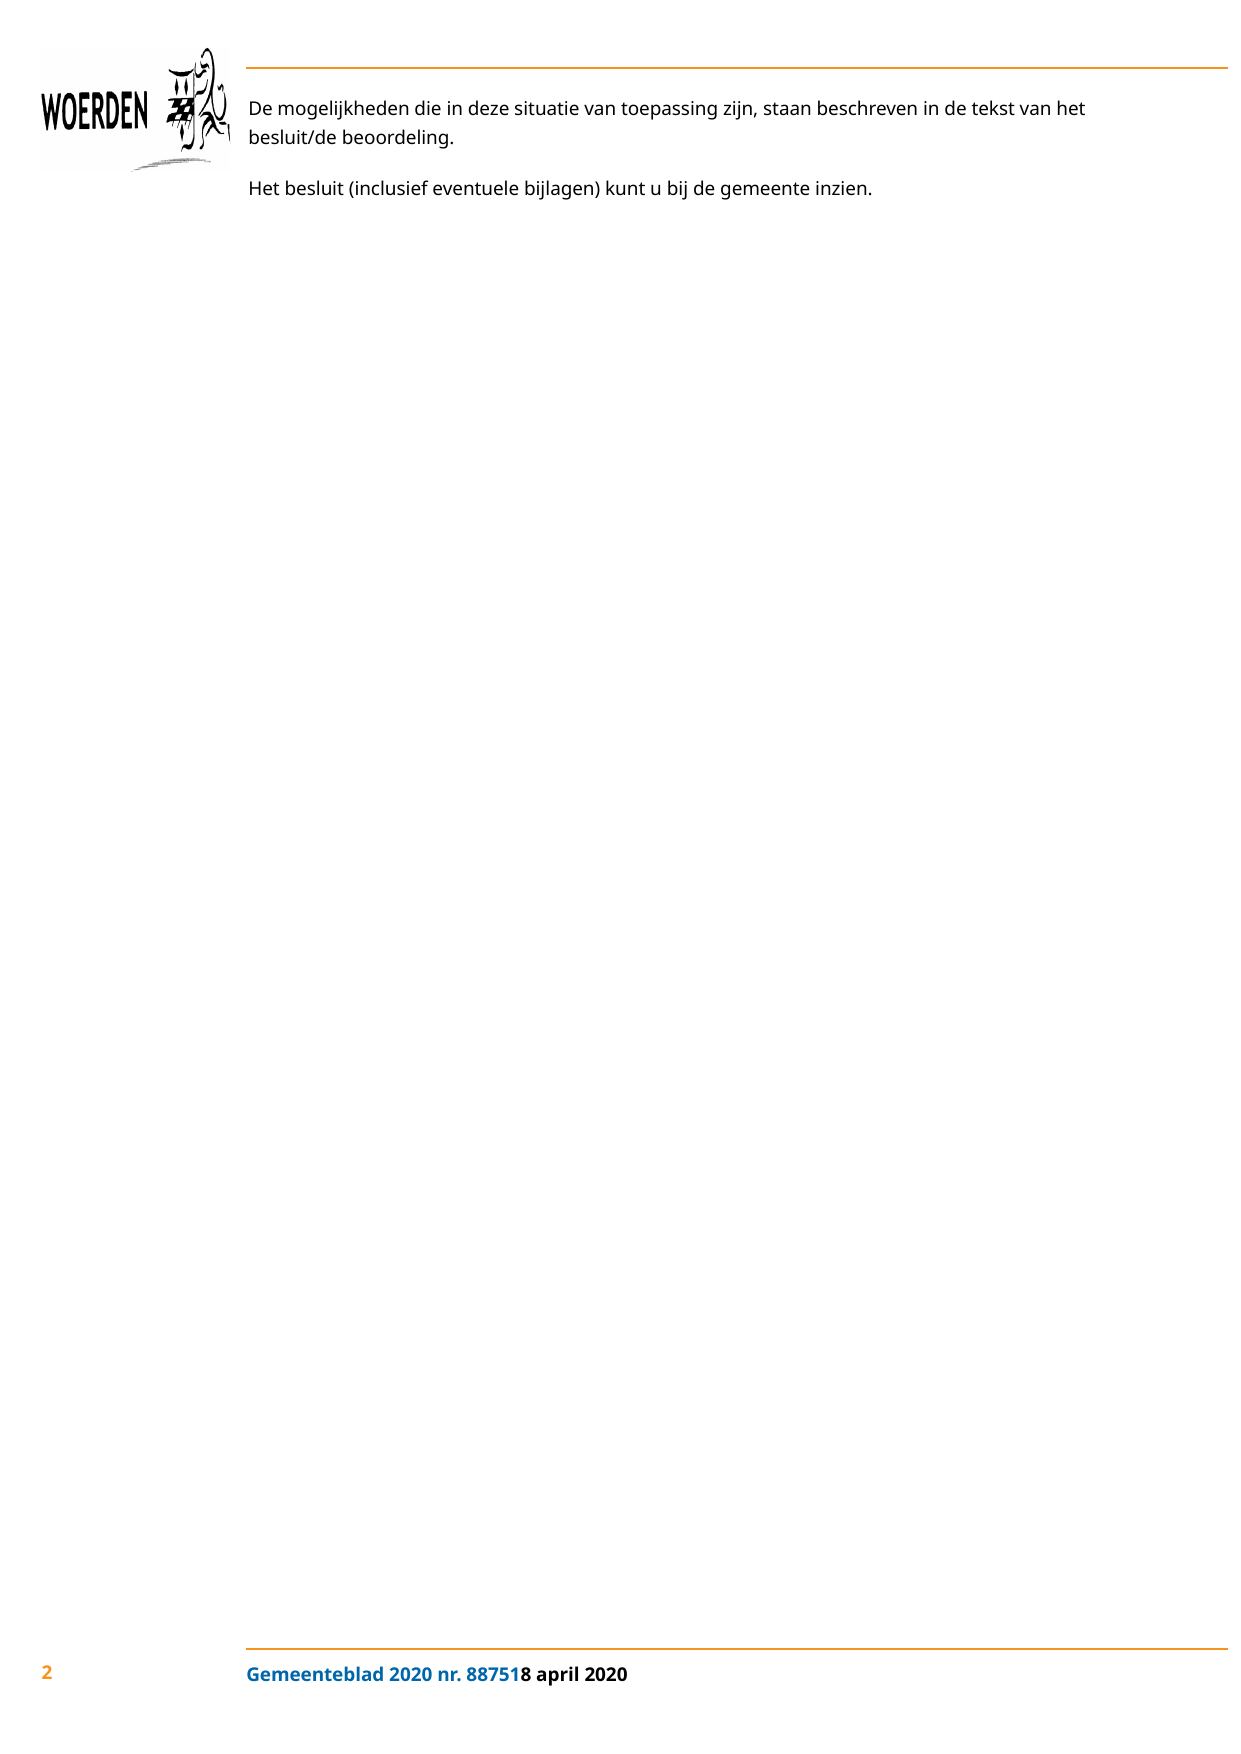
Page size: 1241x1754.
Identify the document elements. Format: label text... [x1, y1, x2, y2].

text Het besluit (inclusief eventuele bijlagen) kunt u bij de gemeente inzien. [248, 175, 1152, 201]
text De mogelijkheden die in deze situatie van toepassing zijn, staan beschreven in de tekst van het besluit/de beoordeling. [248, 95, 1152, 150]
picture [41, 47, 231, 172]
